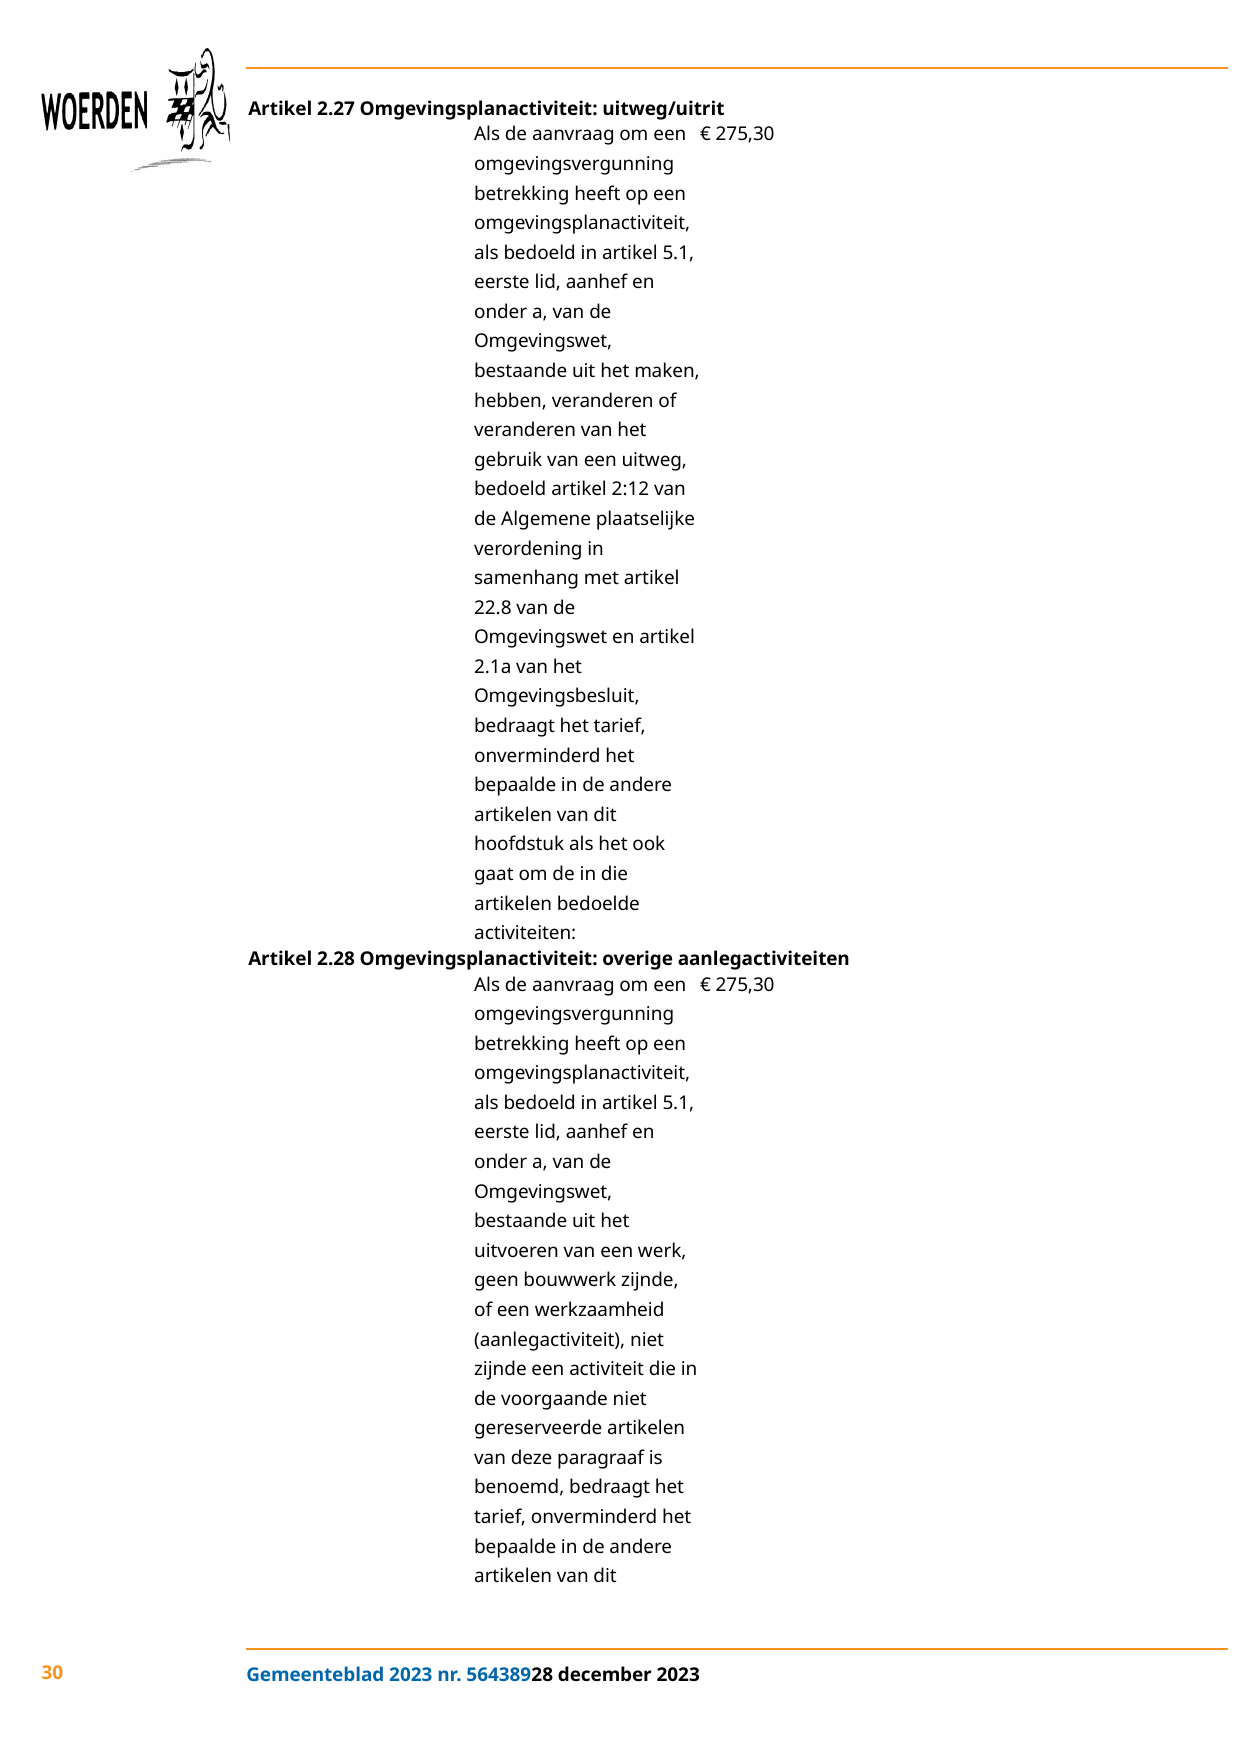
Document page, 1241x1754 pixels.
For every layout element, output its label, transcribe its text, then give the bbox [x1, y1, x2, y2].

table_cell [926, 95, 1152, 121]
table_cell Als de aanvraag om een omgevingsvergunning betrekking heeft op een omgevingsplanactiviteit, als bedoeld in artikel 5.1, eerste lid, aanhef en onder a, van de Omgevingswet, bestaande uit het maken, hebben, veranderen of veranderen van het gebruik van een uitweg, bedoeld artikel 2:12 van de Algemene plaatselijke verordening in samenhang met artikel 22.8 van de Omgevingswet en artikel 2.1a van het Omgevingsbesluit, bedraagt het tarief, onverminderd het bepaalde in de andere artikelen van dit hoofdstuk als het ook gaat om de in die artikelen bedoelde activiteiten: [474, 121, 700, 945]
table_cell Als de aanvraag om een omgevingsvergunning betrekking heeft op een omgevingsplanactiviteit, als bedoeld in artikel 5.1, eerste lid, aanhef en onder a, van de Omgevingswet, bestaande uit het uitvoeren van een werk, geen bouwwerk zijnde, of een werkzaamheid (aanlegactiviteit), niet zijnde een activiteit die in de voorgaande niet gereserveerde artikelen van deze paragraaf is benoemd, bedraagt het tarief, onverminderd het bepaalde in de andere artikelen van dit [474, 971, 700, 1588]
table_cell [248, 121, 474, 945]
table_cell € 275,30 [700, 121, 926, 945]
table_cell [926, 945, 1152, 971]
table_cell Artikel 2.28 Omgevingsplanactiviteit: overige aanlegactiviteiten [248, 945, 926, 971]
picture [41, 47, 231, 172]
table_cell Artikel 2.27 Omgevingsplanactiviteit: uitweg/uitrit [248, 95, 926, 121]
table_cell [926, 971, 1152, 1588]
table_cell [248, 971, 474, 1588]
table_cell [926, 121, 1152, 945]
table_cell € 275,30 [700, 971, 926, 1588]
